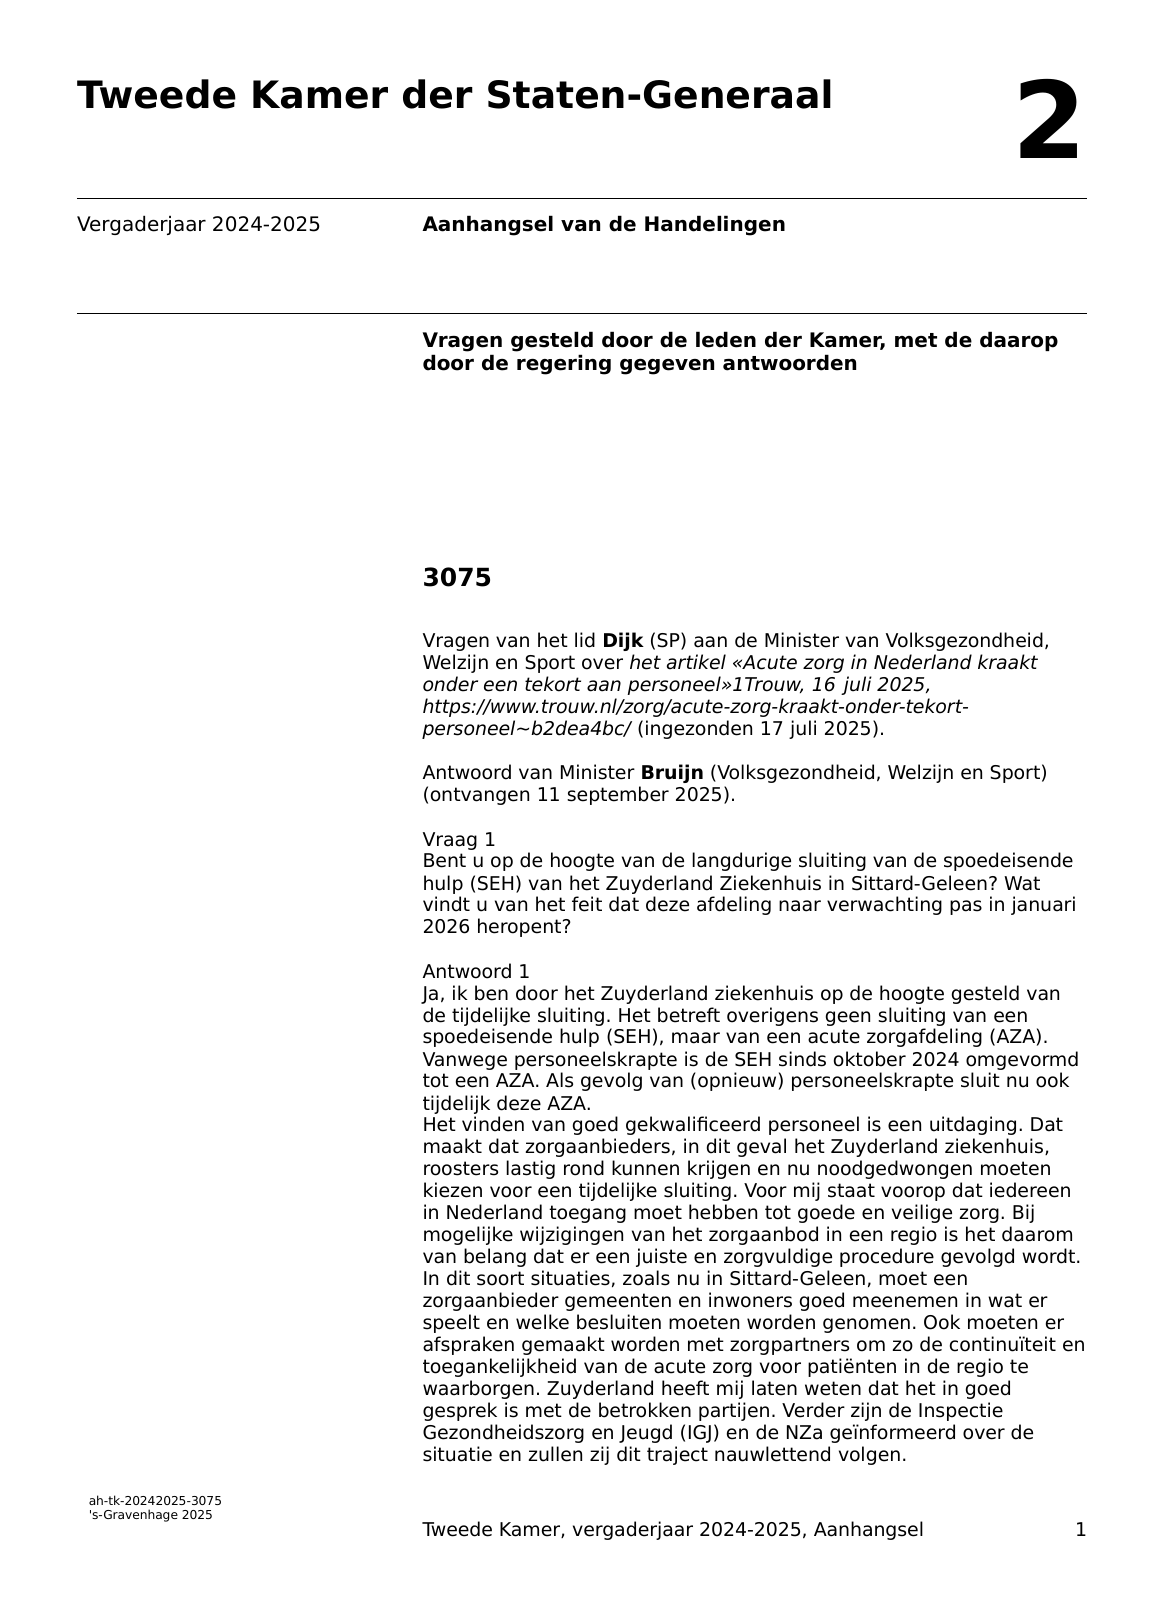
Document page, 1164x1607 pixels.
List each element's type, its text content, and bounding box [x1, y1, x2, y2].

text Het vinden van goed gekwalificeerd personeel is een uitdaging. Dat maakt dat zorgaanbieders, in dit geval het Zuyderland ziekenhuis, roosters lastig rond kunnen krijgen en nu noodgedwongen moeten kiezen voor een tijdelijke sluiting. Voor mij staat voorop dat iedereen in Nederland toegang moet hebben tot goede en veilige zorg. Bij mogelijke wijzigingen van het zorgaanbod in een regio is het daarom van belang dat er een juiste en zorgvuldige procedure gevolgd wordt. In dit soort situaties, zoals nu in Sittard-Geleen, moet een zorgaanbieder gemeenten en inwoners goed meenemen in wat er speelt en welke besluiten moeten worden genomen. Ook moeten er afspraken gemaakt worden met zorgpartners om zo de continuïteit en toegankelijkheid van de acute zorg voor patiënten in de regio te waarborgen. Zuyderland heeft mij laten weten dat het in goed gesprek is met de betrokken partijen. Verder zijn de Inspectie Gezondheidszorg en Jeugd (IGJ) en de NZa geïnformeerd over de situatie en zullen zij dit traject nauwlettend volgen. [422, 1114, 1087, 1466]
table_cell [77, 314, 422, 375]
table_header 2 [886, 59, 1087, 198]
text Ja, ik ben door het Zuyderland ziekenhuis op de hoogte gesteld van de tijdelijke sluiting. Het betreft overigens geen sluiting van een spoedeisende hulp (SEH), maar van een acute zorgafdeling (AZA). Vanwege personeelskrapte is de SEH sinds oktober 2024 omgevormd tot een AZA. Als gevolg van (opnieuw) personeelskrapte sluit nu ook tijdelijk deze AZA. [422, 982, 1087, 1114]
text Vraag 1 [422, 828, 1087, 850]
table_cell Vragen gesteld door de leden der Kamer, met de daarop door de regering gegeven antwoorden [422, 314, 1087, 375]
text Vragen van het lid Dijk (SP) aan de Minister van Volksgezondheid, Welzijn en Sport over het artikel «Acute zorg in Nederland kraakt onder een tekort aan personeel»1Trouw, 16 juli 2025, https://www.trouw.nl/zorg/acute-zorg-kraakt-onder-tekort-personeel~b2dea4bc/ (ingezonden 17 juli 2025). [422, 630, 1087, 740]
text ah-tk-20242025-3075 [88, 1494, 323, 1508]
text Bent u op de hoogte van de langdurige sluiting van de spoedeisende hulp (SEH) van het Zuyderland Ziekenhuis in Sittard-Geleen? Wat vindt u van het feit dat deze afdeling naar verwachting pas in januari 2026 heropent? [422, 850, 1087, 938]
text 's-Gravenhage 2025 [88, 1508, 323, 1522]
table_header Tweede Kamer der Staten-Generaal [77, 59, 886, 198]
text Antwoord 1 [422, 961, 1087, 982]
table_cell Aanhangsel van de Handelingen [422, 199, 1087, 313]
text Antwoord van Minister Bruijn (Volksgezondheid, Welzijn en Sport) (ontvangen 11 september 2025). [422, 762, 1087, 806]
text 3075 [422, 563, 1087, 592]
table_cell Vergaderjaar 2024-2025 [77, 199, 422, 313]
